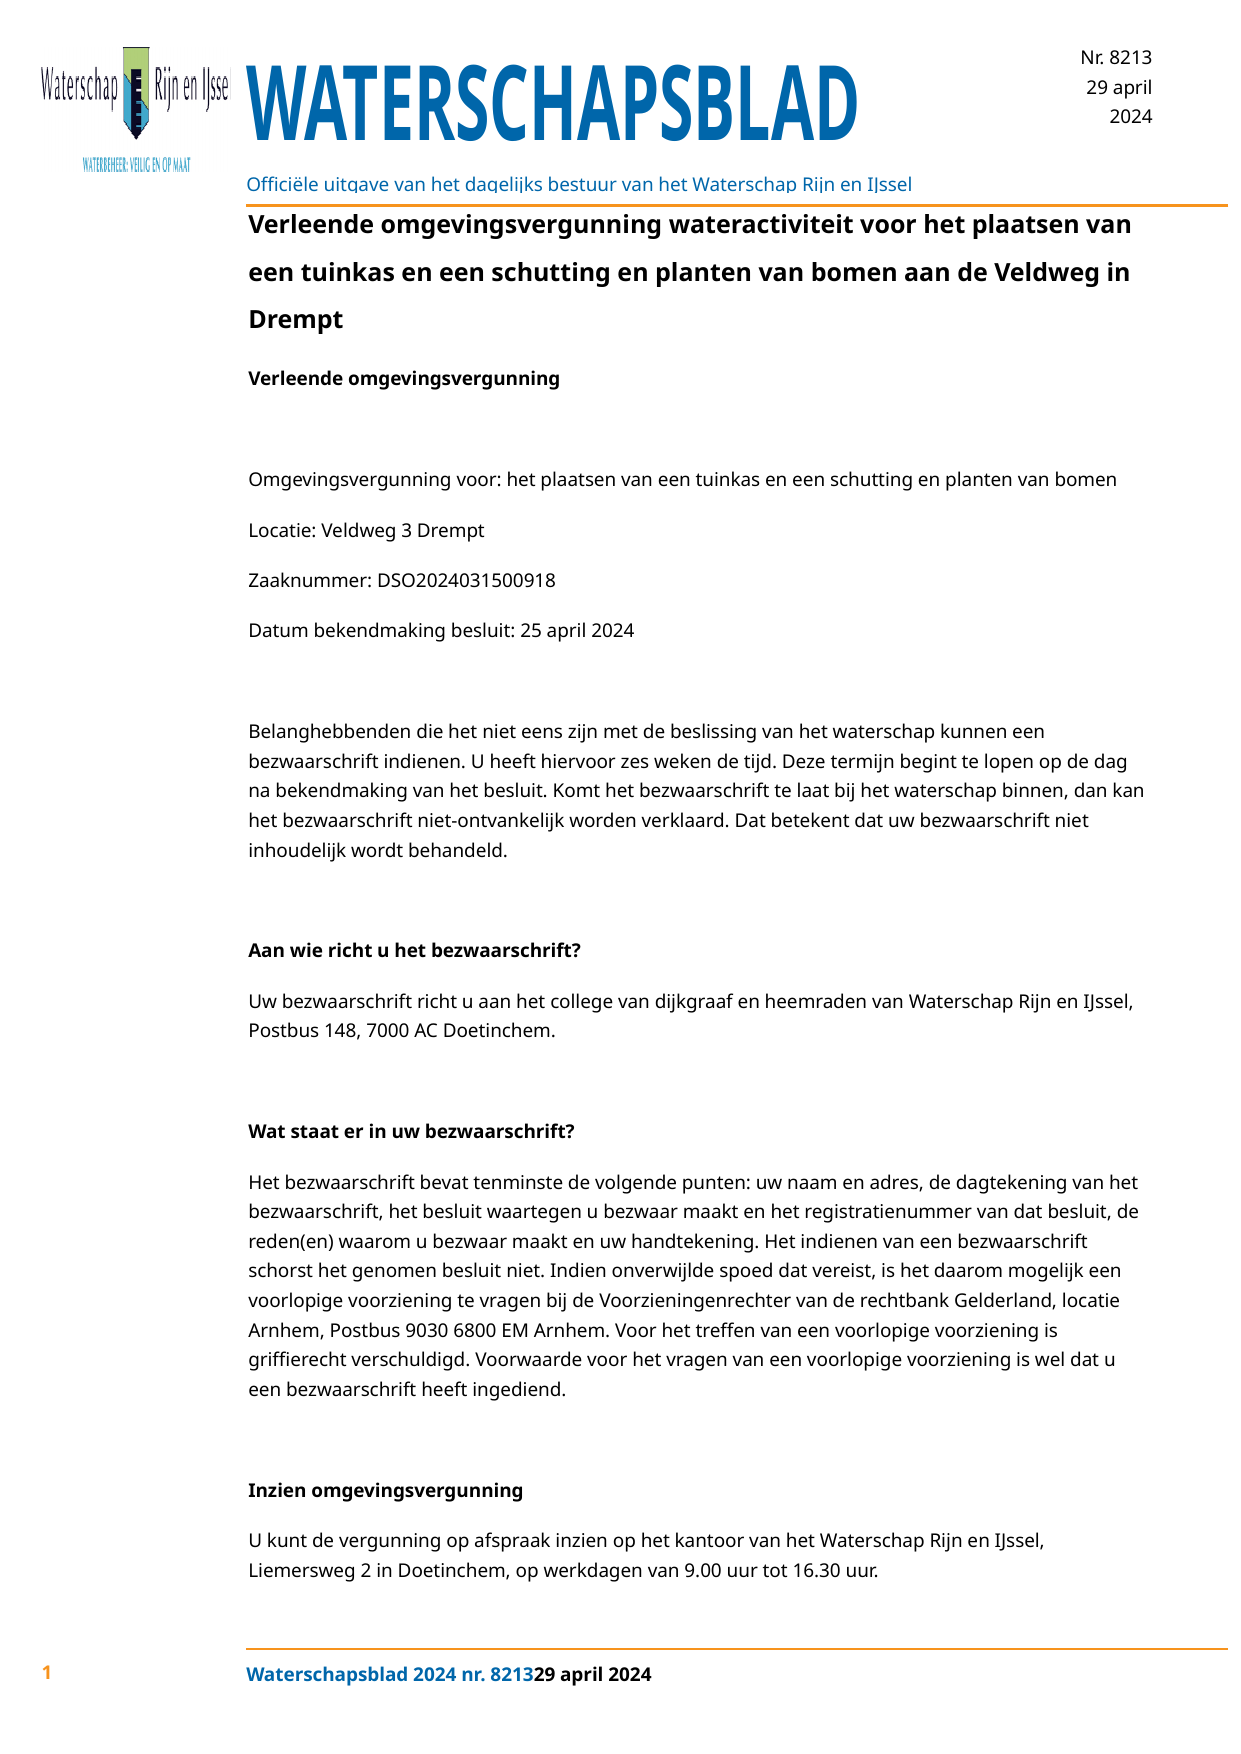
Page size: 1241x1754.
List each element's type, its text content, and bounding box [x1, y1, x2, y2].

text Verleende omgevingsvergunning wateractiviteit voor het plaatsen van een tuinkas en een schutting en planten van bomen aan de Veldweg in Drempt [248, 207, 1152, 336]
text Verleende omgevingsvergunning [248, 366, 1152, 391]
text Inzien omgevingsvergunning [248, 1477, 1152, 1502]
text Datum bekendmaking besluit: 25 april 2024 [248, 618, 1152, 643]
text Omgevingsvergunning voor: het plaatsen van een tuinkas en een schutting en planten van bomen [248, 466, 1152, 492]
text Locatie: Veldweg 3 Drempt [248, 517, 1152, 542]
text U kunt de vergunning op afspraak inzien op het kantoor van het Waterschap Rijn en IJssel, Liemersweg 2 in Doetinchem, op werkdagen van 9.00 uur tot 16.30 uur. [248, 1527, 1152, 1582]
text Wat staat er in uw bezwaarschrift? [248, 1118, 1152, 1144]
text Belanghebbenden die het niet eens zijn met de beslissing van het waterschap kunnen een bezwaarschrift indienen. U heeft hiervoor zes weken de tijd. Deze termijn begint te lopen op de dag na bekendmaking van het besluit. Komt het bezwaarschrift te laat bij het waterschap binnen, dan kan het bezwaarschrift niet-ontvankelijk worden verklaard. Dat betekent dat uw bezwaarschrift niet inhoudelijk wordt behandeld. [248, 718, 1152, 862]
text Zaaknummer: DSO2024031500918 [248, 567, 1152, 593]
text Het bezwaarschrift bevat tenminste de volgende punten: uw naam en adres, de dagtekening van het bezwaarschrift, het besluit waartegen u bezwaar maakt en het registratienummer van dat besluit, de reden(en) waarom u bezwaar maakt en uw handtekening. Het indienen van een bezwaarschrift schorst het genomen besluit niet. Indien onverwijlde spoed dat vereist, is het daarom mogelijk een voorlopige voorziening te vragen bij de Voorzieningenrechter van de rechtbank Gelderland, locatie Arnhem, Postbus 9030 6800 EM Arnhem. Voor het treffen van een voorlopige voorziening is griffierecht verschuldigd. Voorwaarde voor het vragen van een voorlopige voorziening is wel dat u een bezwaarschrift heeft ingediend. [248, 1169, 1152, 1402]
picture [41, 47, 231, 172]
text Uw bezwaarschrift richt u aan het college van dijkgraaf en heemraden van Waterschap Rijn en IJssel, Postbus 148, 7000 AC Doetinchem. [248, 988, 1152, 1043]
text Aan wie richt u het bezwaarschrift? [248, 938, 1152, 963]
